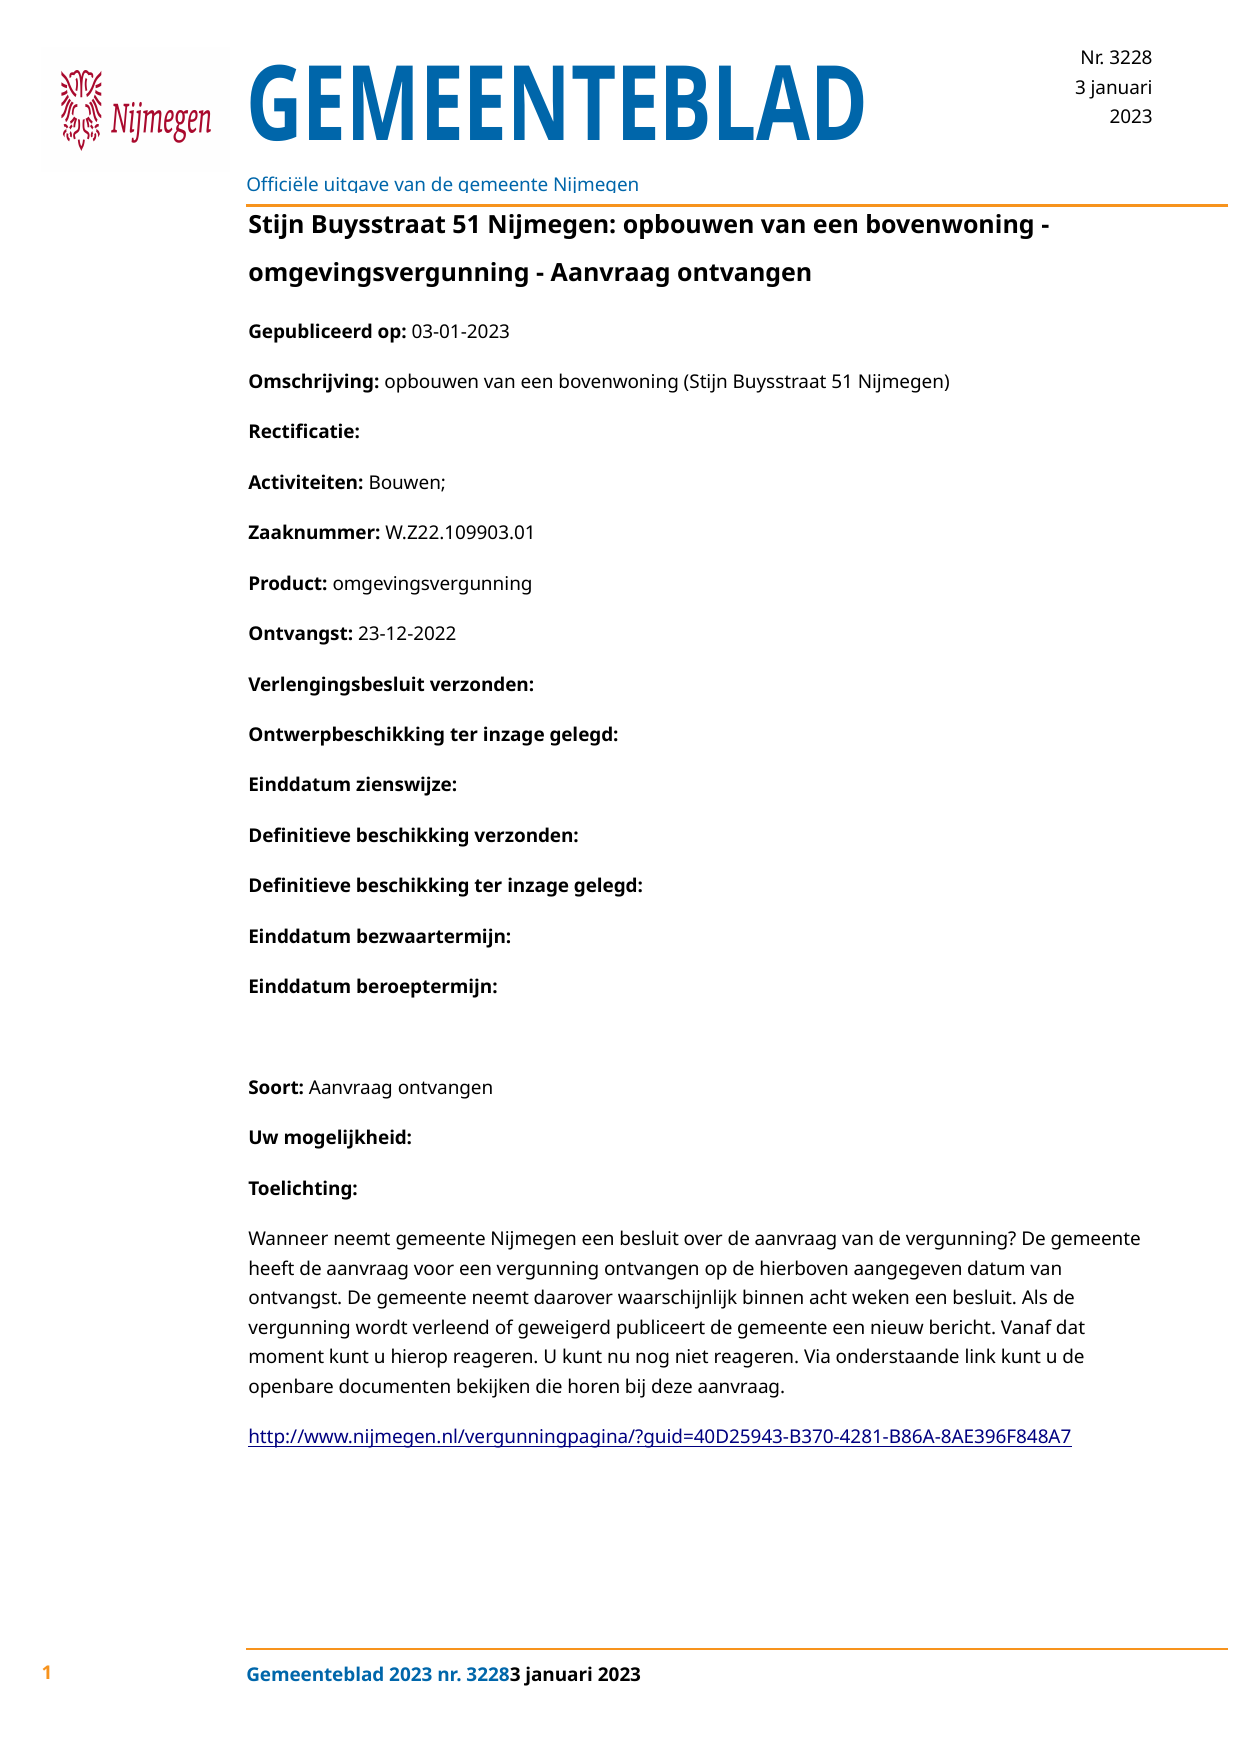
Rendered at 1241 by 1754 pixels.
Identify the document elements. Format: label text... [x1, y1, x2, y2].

text Einddatum zienswijze: [248, 772, 1152, 797]
text Rectificatie: [248, 419, 1152, 444]
text Stijn Buysstraat 51 Nijmegen: opbouwen van een bovenwoning - omgevingsvergunning - Aanvraag ontvangen [248, 207, 1152, 288]
text Uw mogelijkheid: [248, 1124, 1152, 1150]
text Zaaknummer: W.Z22.109903.01 [248, 519, 1152, 545]
text Verlengingsbesluit verzonden: [248, 671, 1152, 697]
text Ontwerpbeschikking ter inzage gelegd: [248, 721, 1152, 747]
text Gepubliceerd op: 03-01-2023 [248, 318, 1152, 344]
text Definitieve beschikking ter inzage gelegd: [248, 872, 1152, 898]
text Wanneer neemt gemeente Nijmegen een besluit over de aanvraag van de vergunning? De gemeente heeft de aanvraag voor een vergunning ontvangen op de hierboven aangegeven datum van ontvangst. De gemeente neemt daarover waarschijnlijk binnen acht weken een besluit. Als de vergunning wordt verleend of geweigerd publiceert de gemeente een nieuw bericht. Vanaf dat moment kunt u hierop reageren. U kunt nu nog niet reageren. Via onderstaande link kunt u de openbare documenten bekijken die horen bij deze aanvraag. [248, 1225, 1152, 1399]
text Einddatum bezwaartermijn: [248, 923, 1152, 949]
picture [41, 47, 231, 172]
text Ontvangst: 23-12-2022 [248, 620, 1152, 646]
text Einddatum beroeptermijn: [248, 973, 1152, 999]
text Omschrijving: opbouwen van een bovenwoning (Stijn Buysstraat 51 Nijmegen) [248, 368, 1152, 394]
text Toelichting: [248, 1175, 1152, 1201]
text Soort: Aanvraag ontvangen [248, 1074, 1152, 1100]
text Activiteiten: Bouwen; [248, 469, 1152, 495]
text http://www.nijmegen.nl/vergunningpagina/?guid=40D25943-B370-4281-B86A-8AE396F848A7 [248, 1424, 1152, 1449]
text Definitieve beschikking verzonden: [248, 822, 1152, 848]
text Product: omgevingsvergunning [248, 570, 1152, 596]
